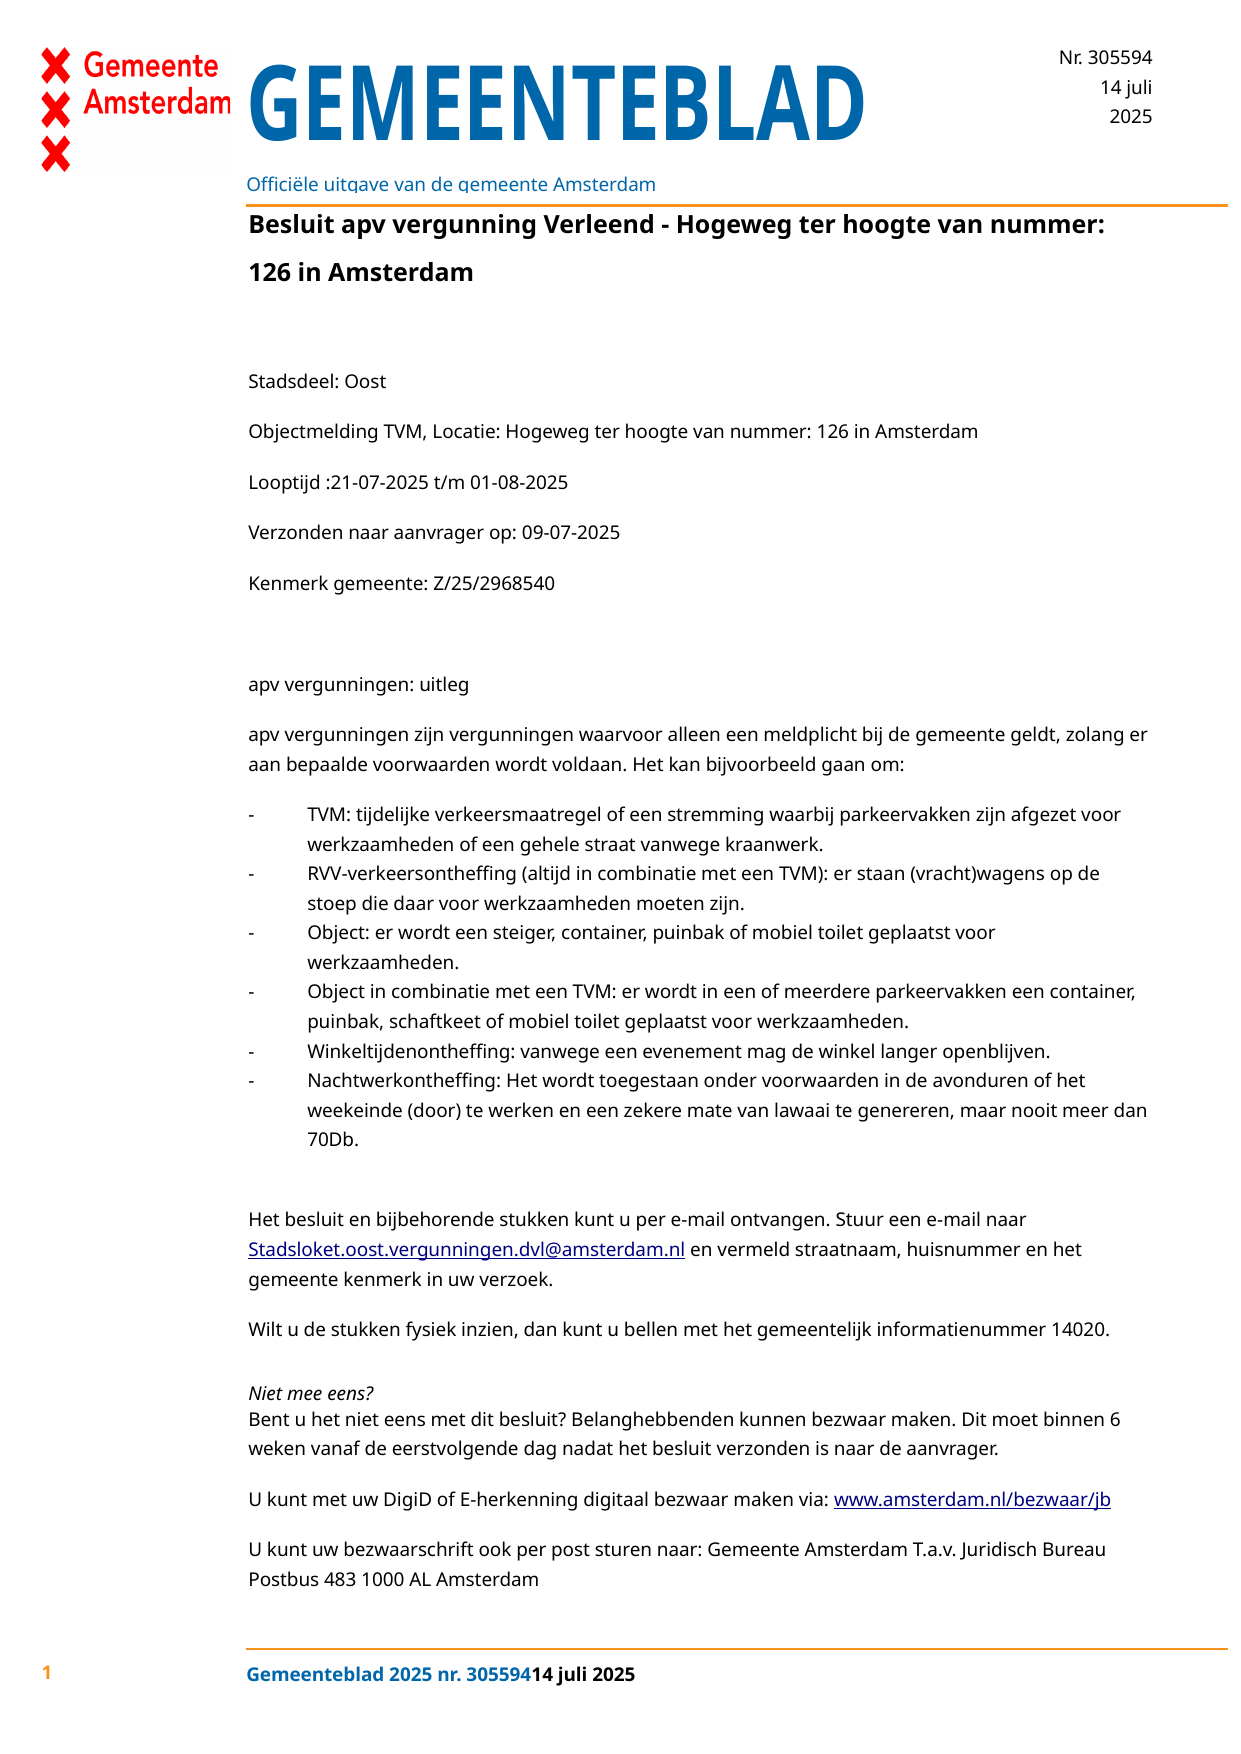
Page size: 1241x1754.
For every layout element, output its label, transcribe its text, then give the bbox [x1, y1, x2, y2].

text Objectmelding TVM, Locatie: Hogeweg ter hoogte van nummer: 126 in Amsterdam [248, 419, 1152, 444]
list Winkeltijdenontheffing: vanwege een evenement mag de winkel langer openblijven. [248, 1038, 1152, 1064]
text U kunt uw bezwaarschrift ook per post sturen naar: Gemeente Amsterdam T.a.v. Juridisch Bureau Postbus 483 1000 AL Amsterdam [248, 1536, 1152, 1592]
text Looptijd :21-07-2025 t/m 01-08-2025 [248, 469, 1152, 495]
text apv vergunningen zijn vergunningen waarvoor alleen een meldplicht bij de gemeente geldt, zolang er aan bepaalde voorwaarden wordt voldaan. Het kan bijvoorbeeld gaan om: [248, 721, 1152, 777]
text Verzonden naar aanvrager op: 09-07-2025 [248, 519, 1152, 545]
text U kunt met uw DigiD of E-herkenning digitaal bezwaar maken via: www.amsterdam.nl/bezwaar/jb [248, 1486, 1152, 1512]
text Bent u het niet eens met dit besluit? Belanghebbenden kunnen bezwaar maken. Dit moet binnen 6 weken vanaf de eerstvolgende dag nadat het besluit verzonden is naar de aanvrager. [248, 1406, 1152, 1461]
list RVV-verkeersontheffing (altijd in combinatie met een TVM): er staan (vracht)wagens op de stoep die daar voor werkzaamheden moeten zijn. [248, 860, 1152, 916]
text apv vergunningen: uitleg [248, 671, 1152, 697]
picture [41, 47, 231, 172]
list Nachtwerkontheffing: Het wordt toegestaan onder voorwaarden in de avonduren of het weekeinde (door) te werken en een zekere mate van lawaai te genereren, maar nooit meer dan 70Db. [248, 1067, 1152, 1152]
text Kenmerk gemeente: Z/25/2968540 [248, 570, 1152, 596]
list TVM: tijdelijke verkeersmaatregel of een stremming waarbij parkeervakken zijn afgezet voor werkzaamheden of een gehele straat vanwege kraanwerk. [248, 801, 1152, 857]
text Stadsdeel: Oost [248, 368, 1152, 394]
list Object in combinatie met een TVM: er wordt in een of meerdere parkeervakken een container, puinbak, schaftkeet of mobiel toilet geplaatst voor werkzaamheden. [248, 979, 1152, 1034]
list Object: er wordt een steiger, container, puinbak of mobiel toilet geplaatst voor werkzaamheden. [248, 919, 1152, 975]
text Wilt u de stukken fysiek inzien, dan kunt u bellen met het gemeentelijk informatienummer 14020. [248, 1316, 1152, 1342]
text Besluit apv vergunning Verleend - Hogeweg ter hoogte van nummer: 126 in Amsterdam [248, 207, 1152, 288]
text Niet mee eens? [248, 1380, 1152, 1406]
text Het besluit en bijbehorende stukken kunt u per e-mail ontvangen. Stuur een e-mail naar Stadsloket.oost.vergunningen.dvl@amsterdam.nl en vermeld straatnaam, huisnummer en het gemeente kenmerk in uw verzoek. [248, 1207, 1152, 1292]
